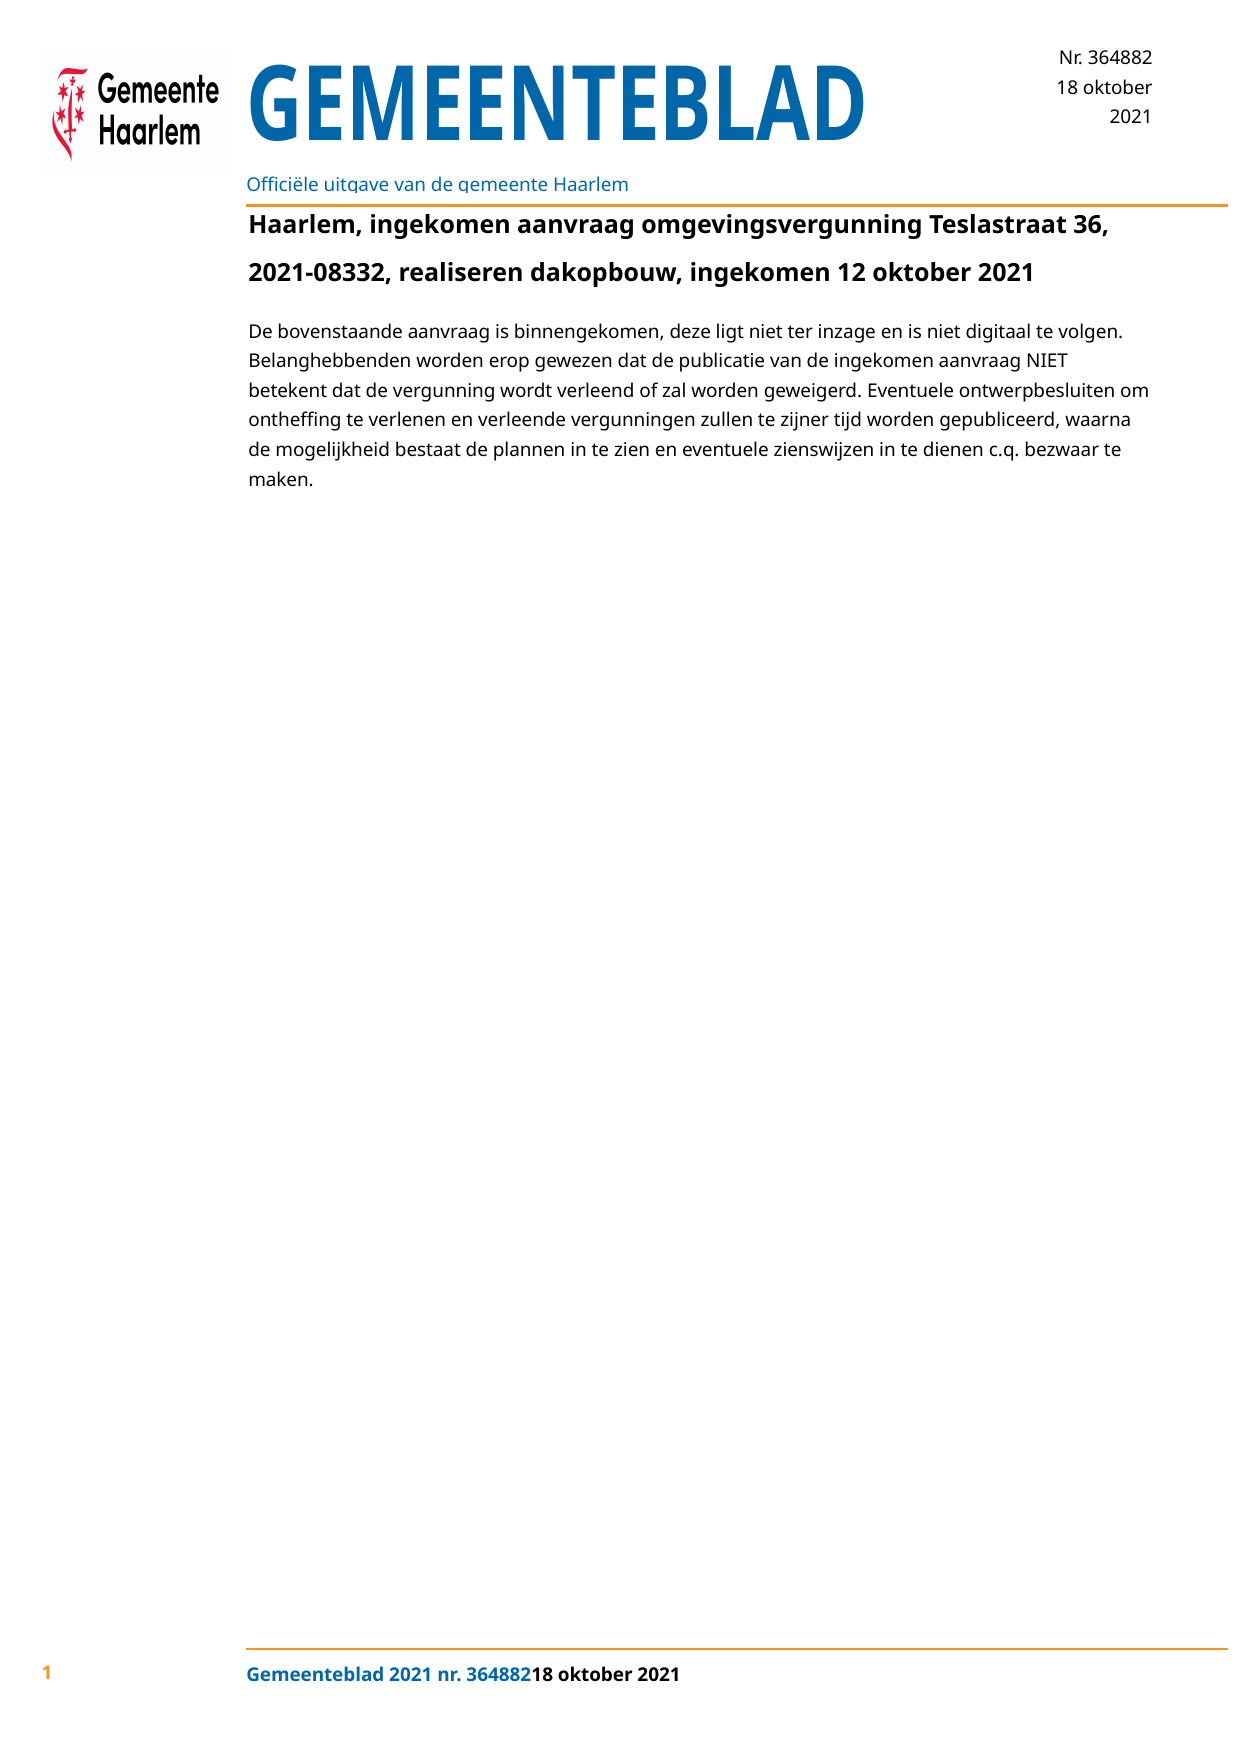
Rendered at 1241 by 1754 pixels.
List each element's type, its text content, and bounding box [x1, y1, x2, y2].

text De bovenstaande aanvraag is binnengekomen, deze ligt niet ter inzage en is niet digitaal te volgen. Belanghebbenden worden erop gewezen dat de publicatie van de ingekomen aanvraag NIET betekent dat de vergunning wordt verleend of zal worden geweigerd. Eventuele ontwerpbesluiten om ontheffing te verlenen en verleende vergunningen zullen te zijner tijd worden gepubliceerd, waarna de mogelijkheid bestaat de plannen in te zien en eventuele zienswijzen in te dienen c.q. bezwaar te maken. [248, 318, 1152, 492]
picture [41, 47, 231, 172]
text Haarlem, ingekomen aanvraag omgevingsvergunning Teslastraat 36, 2021-08332, realiseren dakopbouw, ingekomen 12 oktober 2021 [248, 207, 1152, 288]
